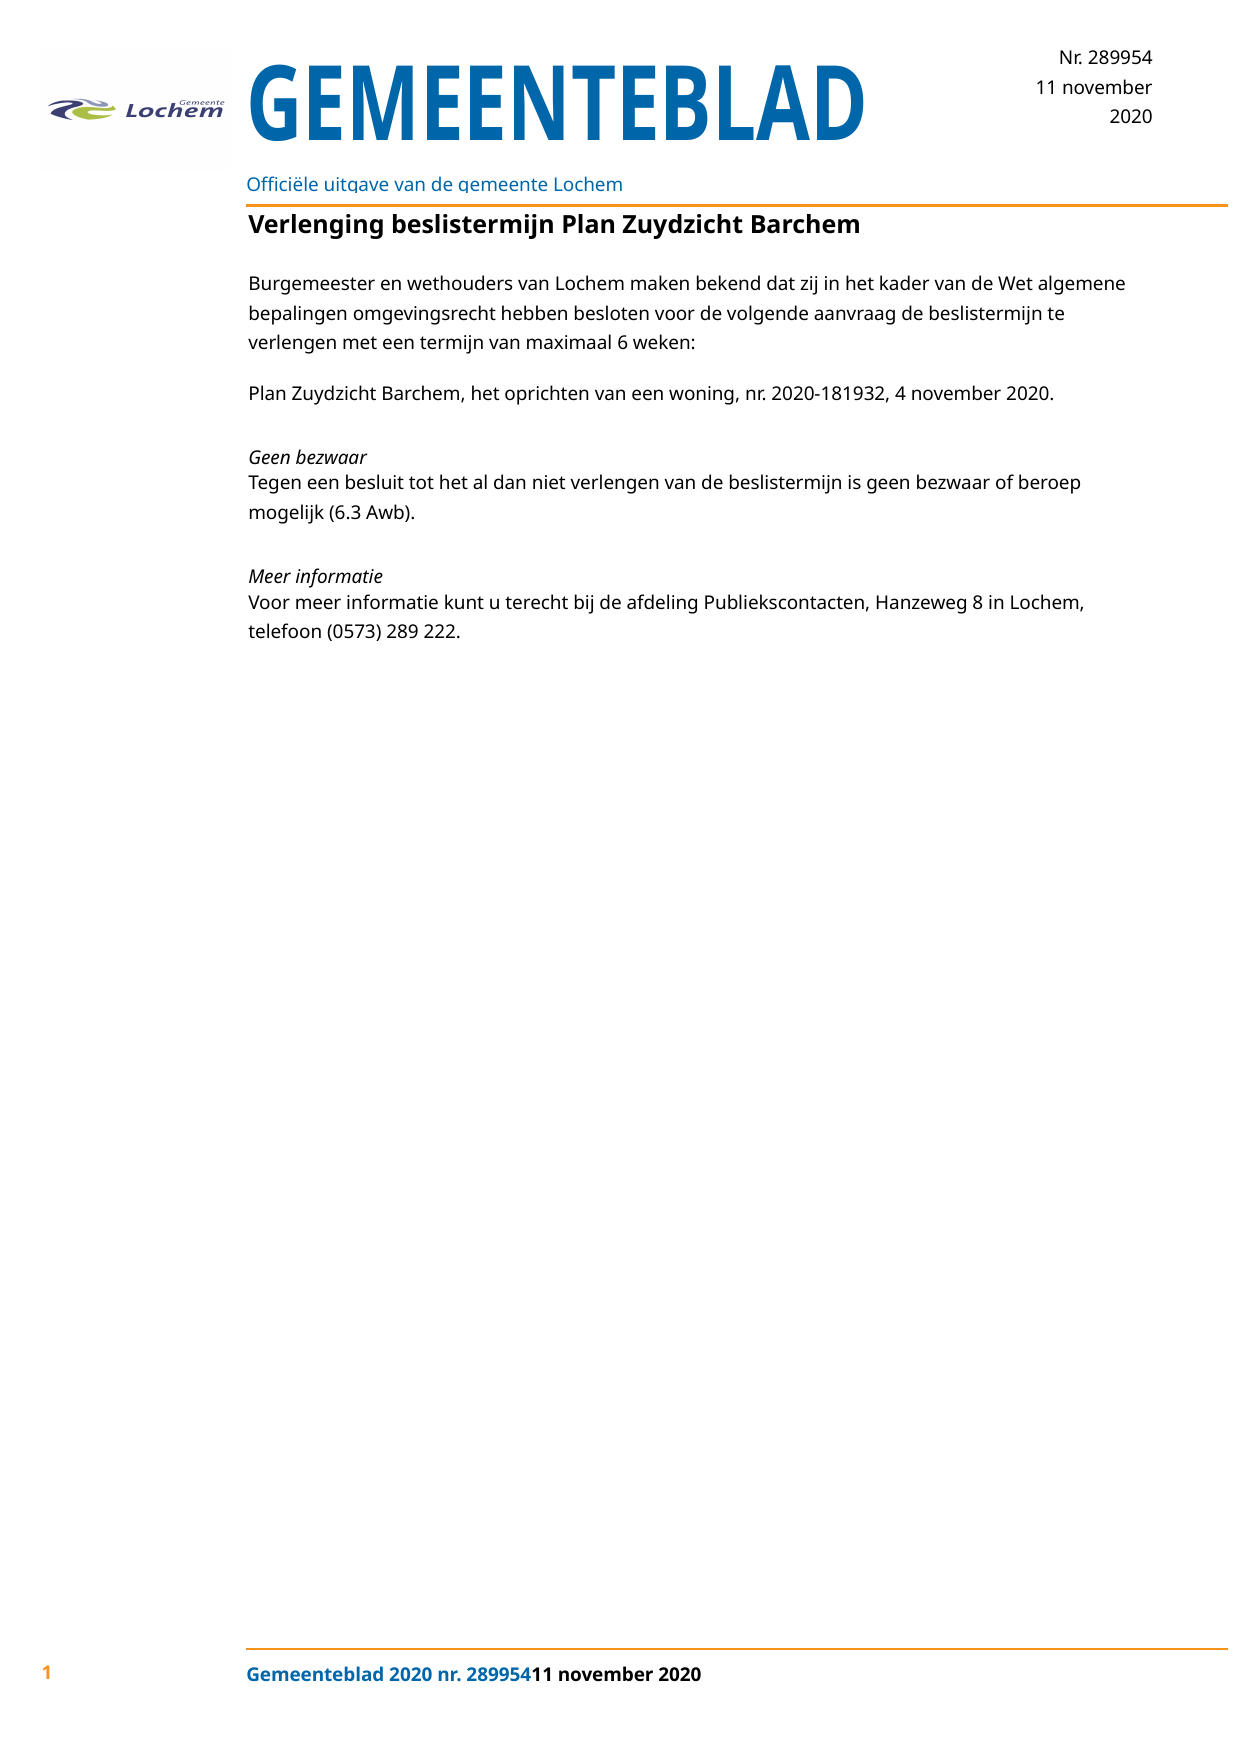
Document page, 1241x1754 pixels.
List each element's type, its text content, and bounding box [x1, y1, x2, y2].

text Burgemeester en wethouders van Lochem maken bekend dat zij in het kader van de Wet algemene bepalingen omgevingsrecht hebben besloten voor de volgende aanvraag de beslistermijn te verlengen met een termijn van maximaal 6 weken: [248, 270, 1152, 355]
text Tegen een besluit tot het al dan niet verlengen van de beslistermijn is geen bezwaar of beroep mogelijk (6.3 Awb). [248, 469, 1152, 525]
text Verlenging beslistermijn Plan Zuydzicht Barchem [248, 207, 1152, 241]
text Meer informatie [248, 563, 1152, 589]
text Geen bezwaar [248, 444, 1152, 469]
picture [41, 47, 231, 172]
text Plan Zuydzicht Barchem, het oprichten van een woning, nr. 2020-181932, 4 november 2020. [248, 380, 1152, 406]
text Voor meer informatie kunt u terecht bij de afdeling Publiekscontacten, Hanzeweg 8 in Lochem, telefoon (0573) 289 222. [248, 589, 1152, 644]
